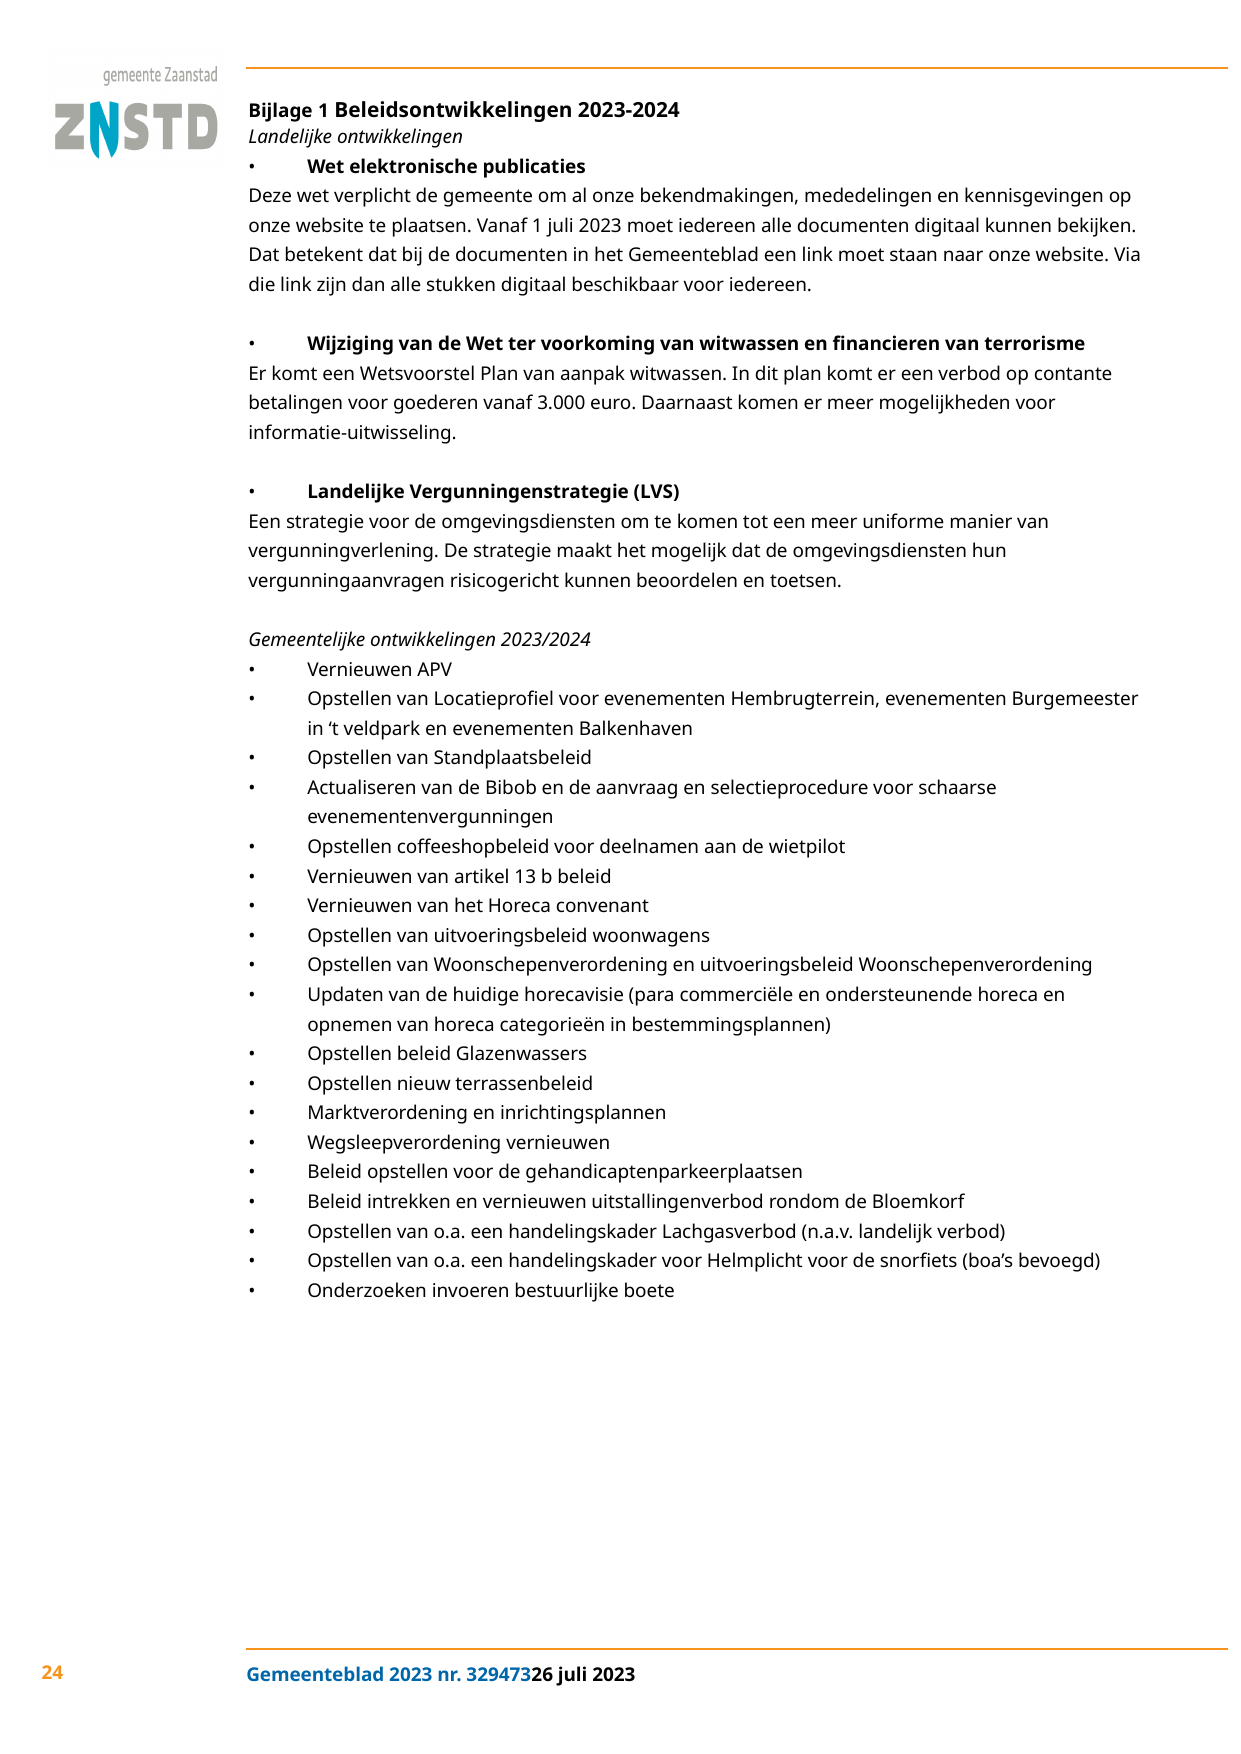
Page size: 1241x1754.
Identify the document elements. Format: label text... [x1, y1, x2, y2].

list Wet elektronische publicaties [248, 153, 1152, 179]
list Opstellen nieuw terrassenbeleid [248, 1070, 1152, 1096]
text Deze wet verplicht de gemeente om al onze bekendmakingen, mededelingen en kennisgevingen op onze website te plaatsen. Vanaf 1 juli 2023 moet iedereen alle documenten digitaal kunnen bekijken. Dat betekent dat bij de documenten in het Gemeenteblad een link moet staan naar onze website. Via die link zijn dan alle stukken digitaal beschikbaar voor iedereen. [248, 182, 1152, 297]
list Opstellen beleid Glazenwassers [248, 1040, 1152, 1066]
list Opstellen van o.a. een handelingskader Lachgasverbod (n.a.v. landelijk verbod) [248, 1218, 1152, 1244]
text Er komt een Wetsvoorstel Plan van aanpak witwassen. In dit plan komt er een verbod op contante betalingen voor goederen vanaf 3.000 euro. Daarnaast komen er meer mogelijkheden voor informatie-uitwisseling. [248, 360, 1152, 445]
list Landelijke Vergunningenstrategie (LVS) [248, 478, 1152, 504]
text Een strategie voor de omgevingsdiensten om te komen tot een meer uniforme manier van vergunningverlening. De strategie maakt het mogelijk dat de omgevingsdiensten hun vergunningaanvragen risicogericht kunnen beoordelen en toetsen. [248, 508, 1152, 593]
list Marktverordening en inrichtingsplannen [248, 1099, 1152, 1125]
list Wijziging van de Wet ter voorkoming van witwassen en financieren van terrorisme [248, 330, 1152, 356]
list Onderzoeken invoeren bestuurlijke boete [248, 1277, 1152, 1303]
list Opstellen van Locatieprofiel voor evenementen Hembrugterrein, evenementen Burgemeester in ‘t veldpark en evenementen Balkenhaven [248, 685, 1152, 741]
list Updaten van de huidige horecavisie (para commerciële en ondersteunende horeca en opnemen van horeca categorieën in bestemmingsplannen) [248, 981, 1152, 1037]
list Opstellen van o.a. een handelingskader voor Helmplicht voor de snorfiets (boa’s bevoegd) [248, 1247, 1152, 1273]
text Landelijke ontwikkelingen [248, 123, 1152, 149]
list Opstellen van uitvoeringsbeleid woonwagens [248, 922, 1152, 948]
list Opstellen van Standplaatsbeleid [248, 744, 1152, 770]
text Bijlage 1 Beleidsontwikkelingen 2023-2024 [248, 95, 1152, 123]
list Vernieuwen APV [248, 656, 1152, 682]
list Actualiseren van de Bibob en de aanvraag en selectieprocedure voor schaarse evenementenvergunningen [248, 774, 1152, 829]
list Vernieuwen van artikel 13 b beleid [248, 863, 1152, 889]
text Gemeentelijke ontwikkelingen 2023/2024 [248, 626, 1152, 652]
list Beleid opstellen voor de gehandicaptenparkeerplaatsen [248, 1159, 1152, 1184]
list Wegsleepverordening vernieuwen [248, 1129, 1152, 1155]
list Opstellen coffeeshopbeleid voor deelnamen aan de wietpilot [248, 833, 1152, 859]
picture [41, 47, 231, 172]
list Vernieuwen van het Horeca convenant [248, 892, 1152, 918]
list Opstellen van Woonschepenverordening en uitvoeringsbeleid Woonschepenverordening [248, 952, 1152, 977]
list Beleid intrekken en vernieuwen uitstallingenverbod rondom de Bloemkorf [248, 1188, 1152, 1214]
